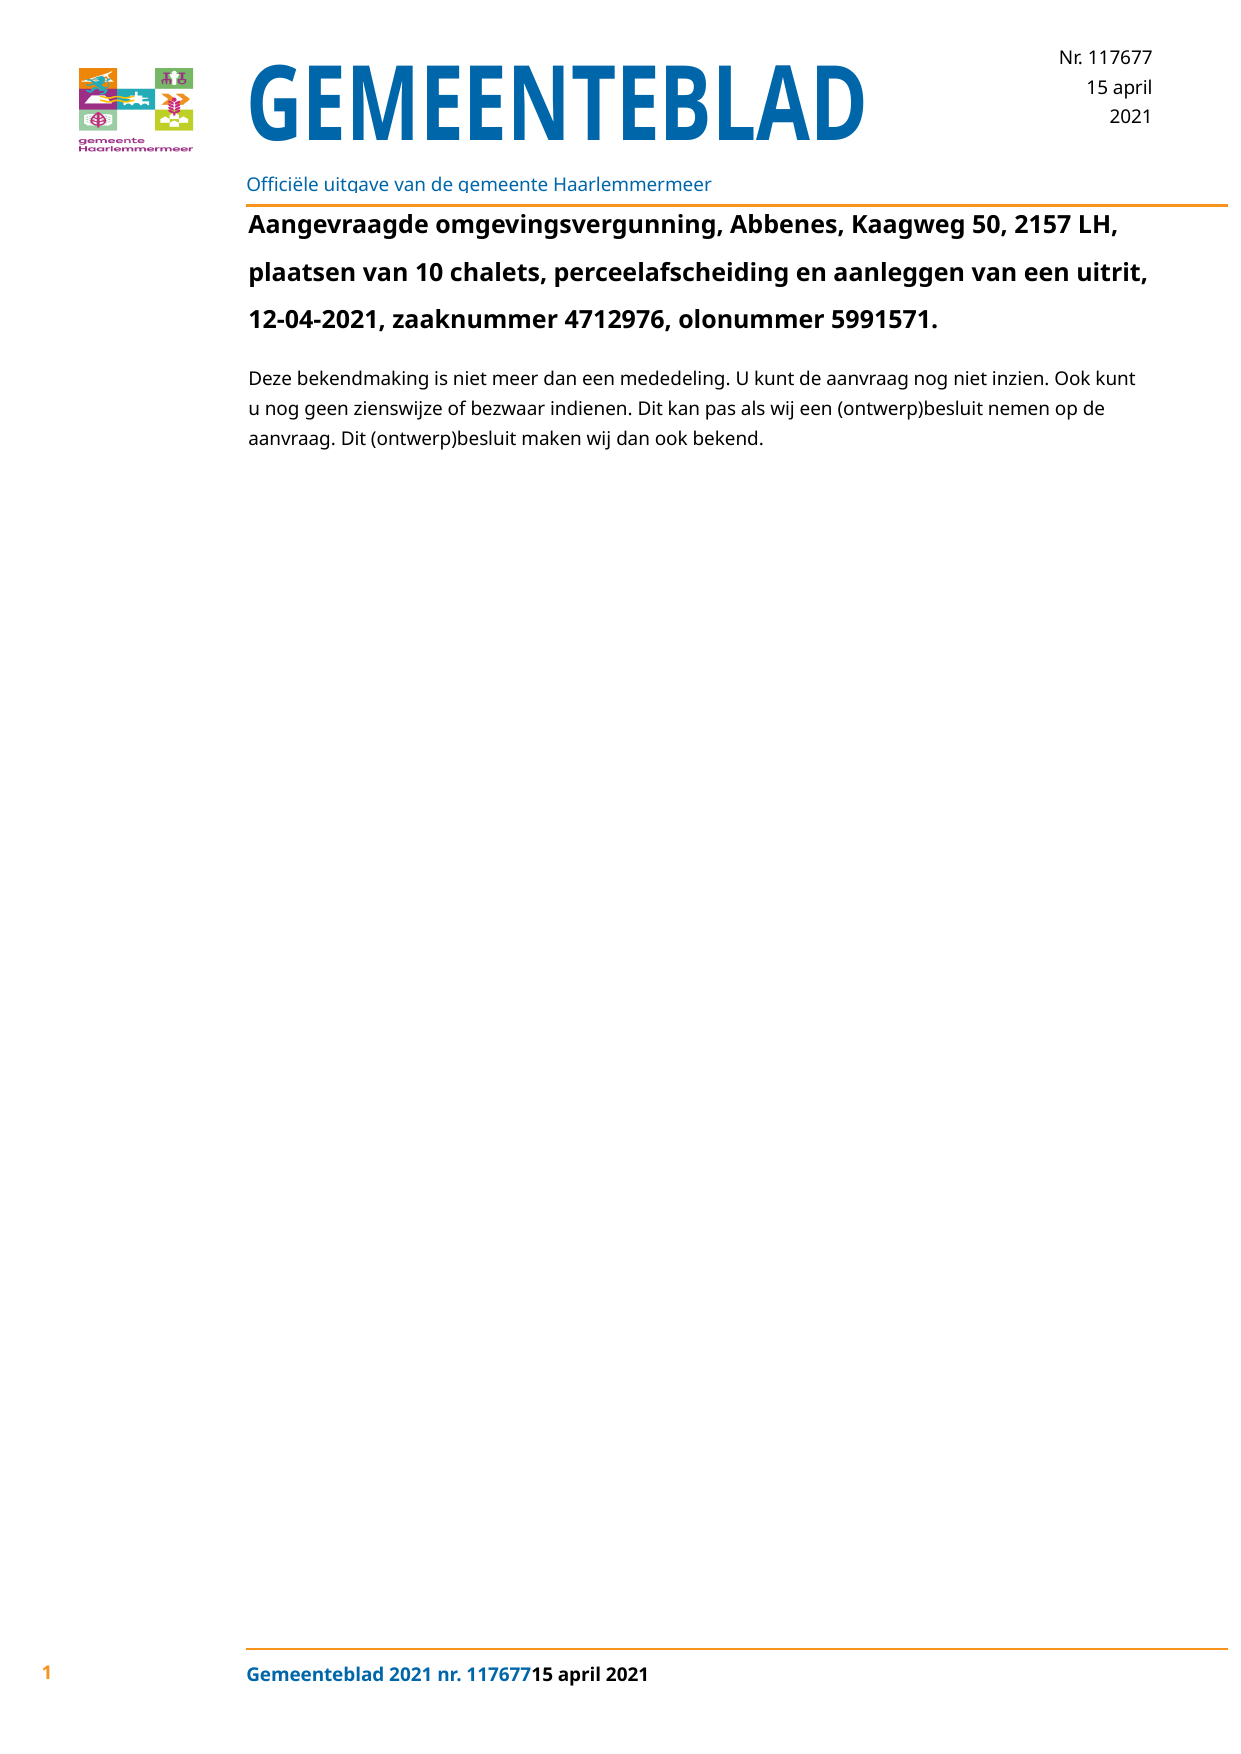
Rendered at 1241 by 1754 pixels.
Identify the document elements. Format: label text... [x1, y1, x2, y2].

text Aangevraagde omgevingsvergunning, Abbenes, Kaagweg 50, 2157 LH, plaatsen van 10 chalets, perceelafscheiding en aanleggen van een uitrit, 12-04-2021, zaaknummer 4712976, olonummer 5991571. [248, 207, 1152, 336]
picture [41, 47, 231, 172]
text Deze bekendmaking is niet meer dan een mededeling. U kunt de aanvraag nog niet inzien. Ook kunt u nog geen zienswijze of bezwaar indienen. Dit kan pas als wij een (ontwerp)besluit nemen op de aanvraag. Dit (ontwerp)besluit maken wij dan ook bekend. [248, 366, 1152, 450]
